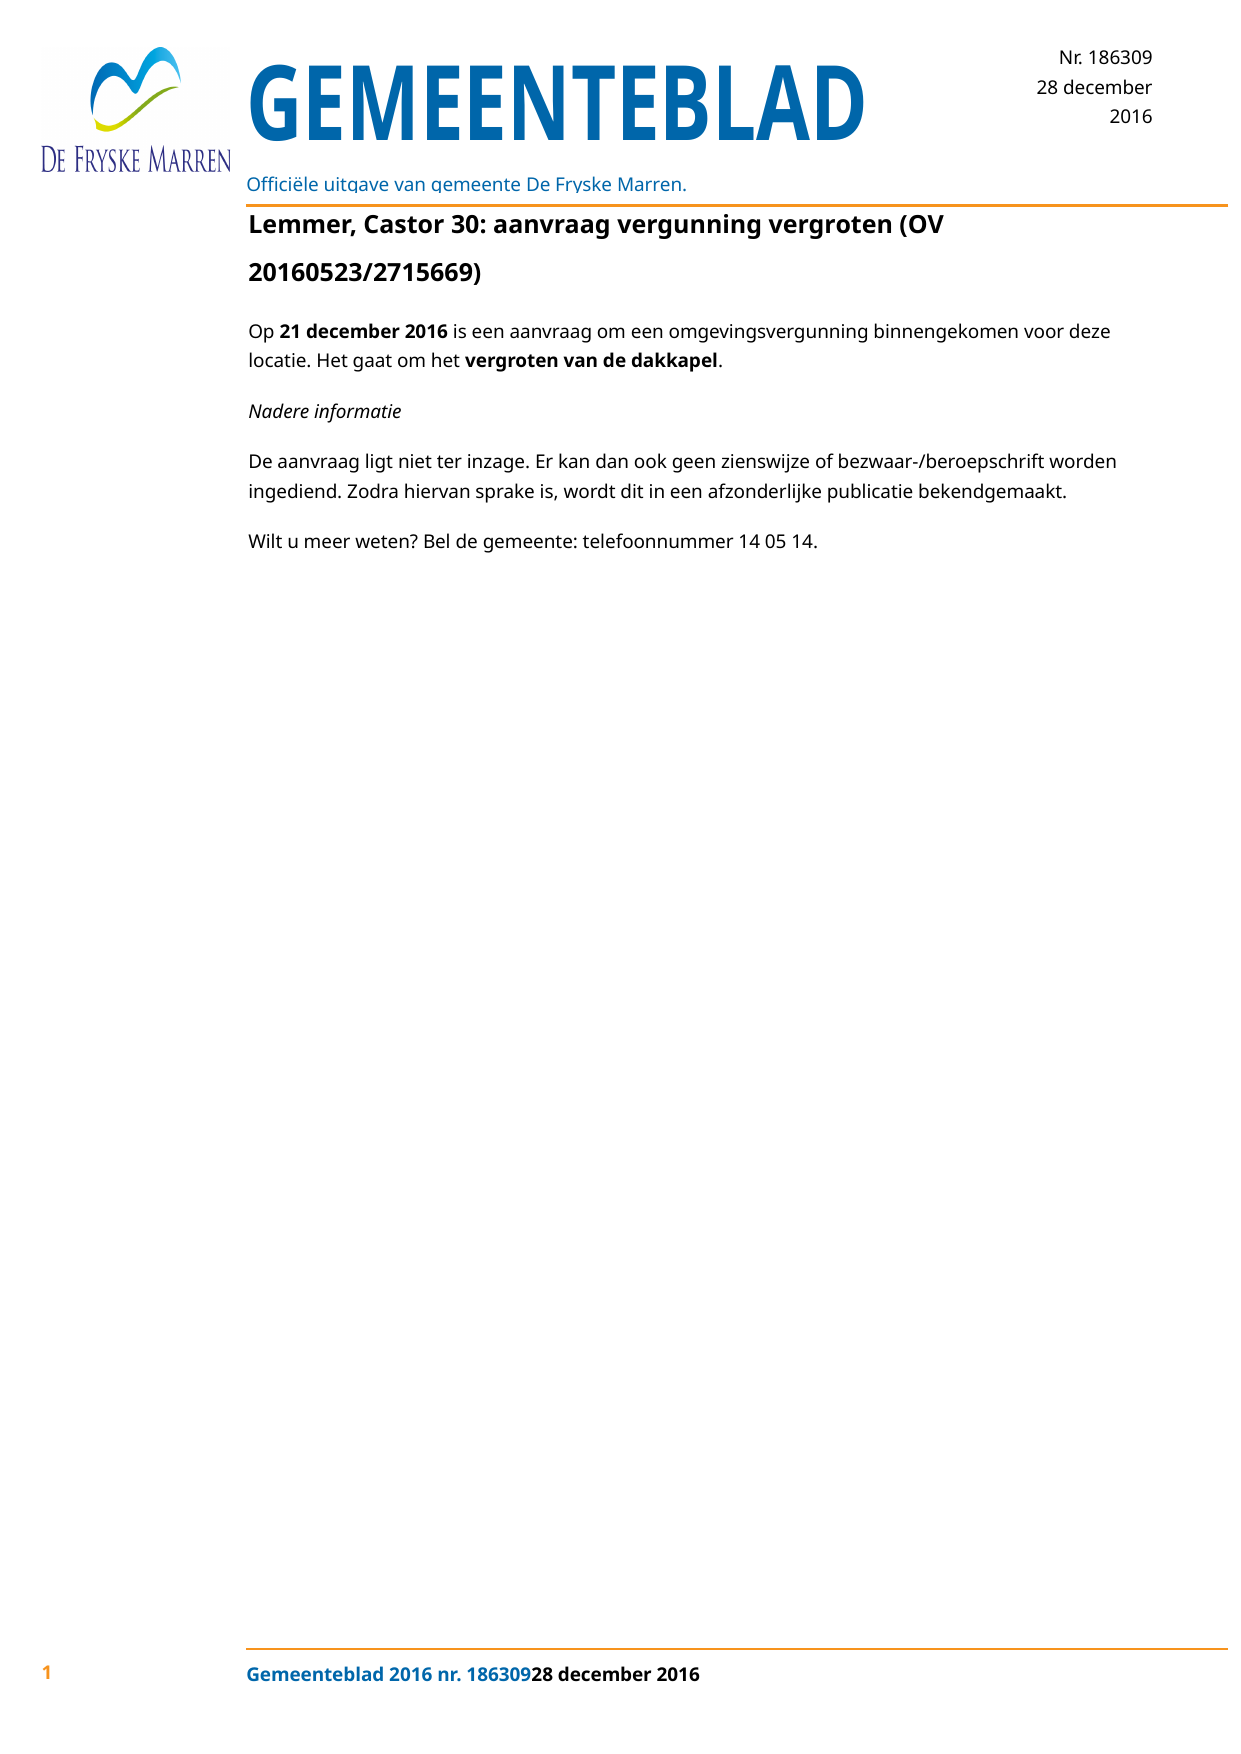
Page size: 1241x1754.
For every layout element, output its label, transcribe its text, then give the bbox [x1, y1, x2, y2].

picture [41, 47, 231, 172]
text Op 21 december 2016 is een aanvraag om een omgevingsvergunning binnengekomen voor deze locatie. Het gaat om het vergroten van de dakkapel. [248, 318, 1152, 373]
text Nadere informatie [248, 398, 1152, 424]
text De aanvraag ligt niet ter inzage. Er kan dan ook geen zienswijze of bezwaar-/beroepschrift worden ingediend. Zodra hiervan sprake is, wordt dit in een afzonderlijke publicatie bekendgemaakt. [248, 448, 1152, 504]
text Lemmer, Castor 30: aanvraag vergunning vergroten (OV 20160523/2715669) [248, 207, 1152, 288]
text Wilt u meer weten? Bel de gemeente: telefoonnummer 14 05 14. [248, 528, 1152, 554]
